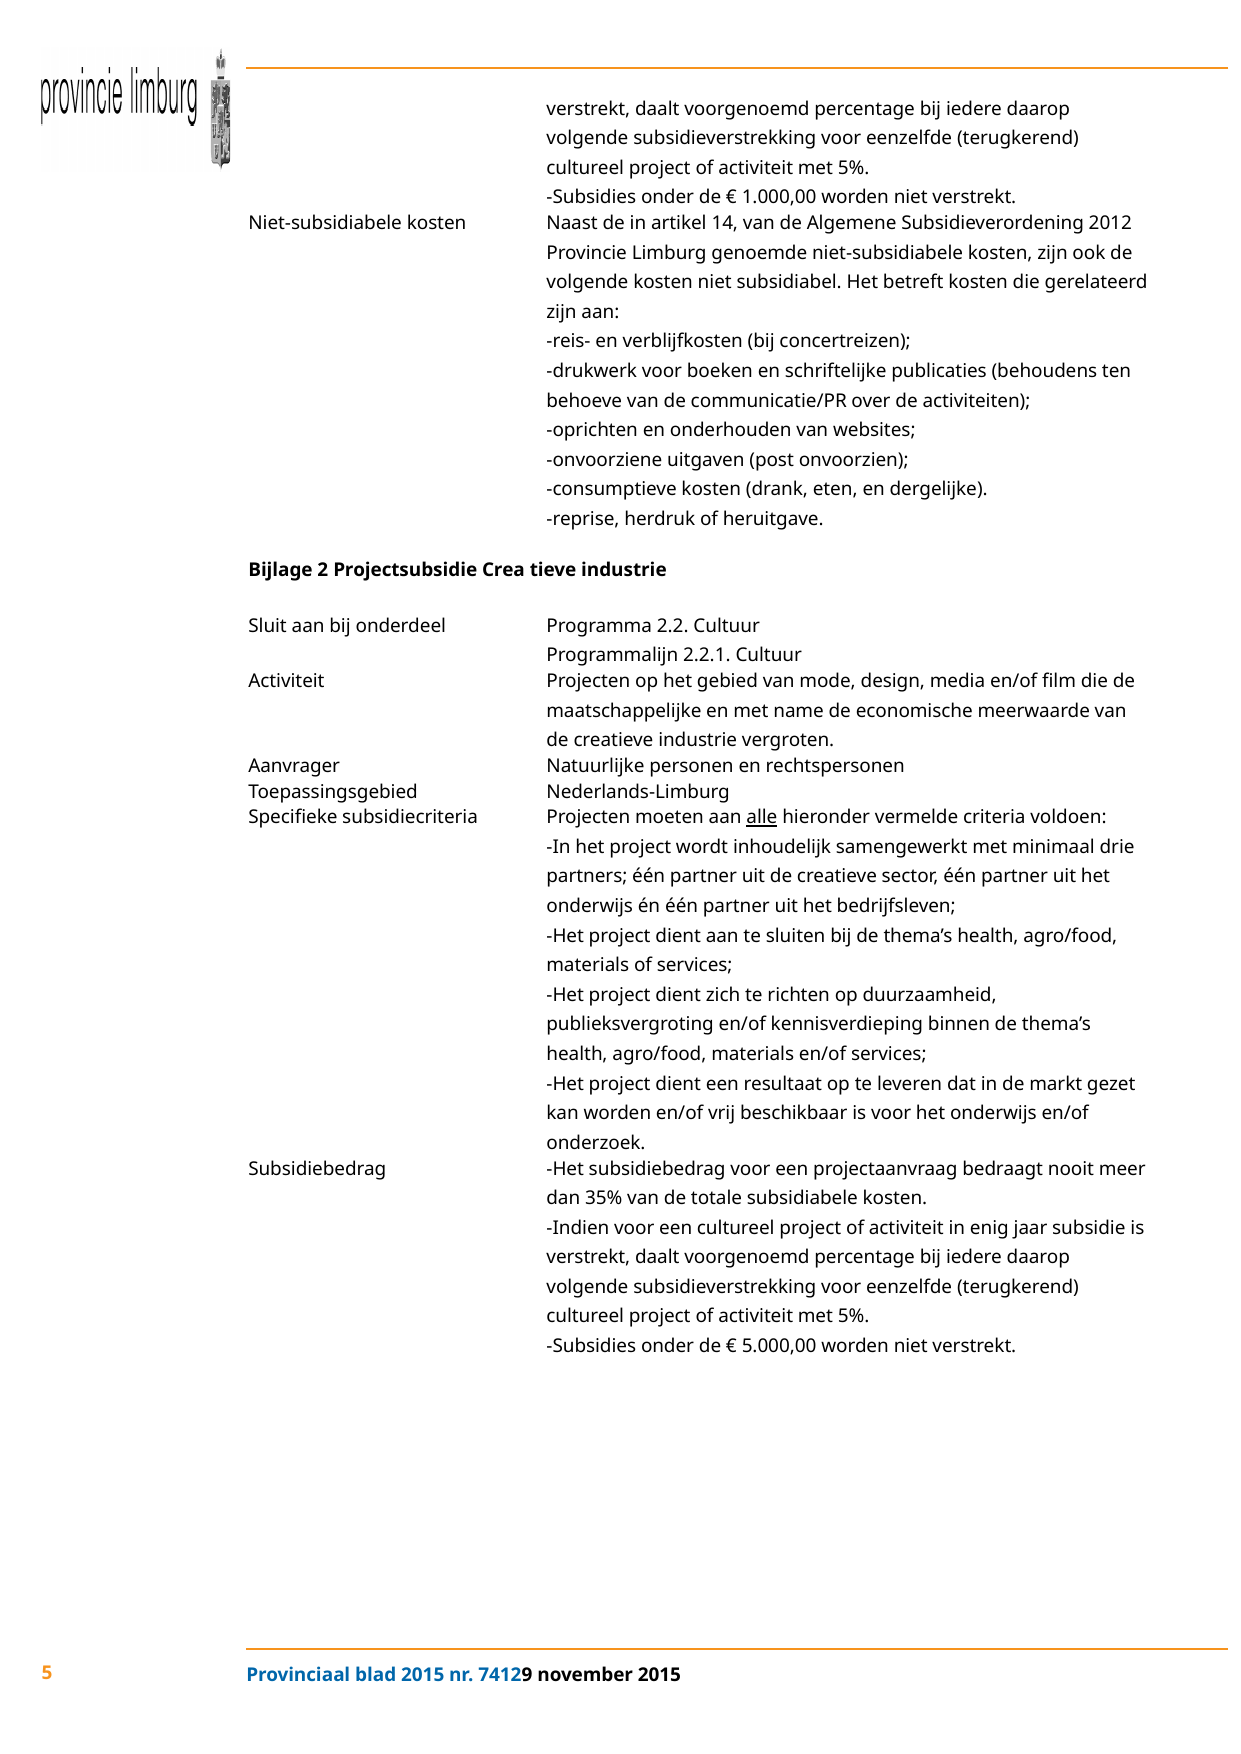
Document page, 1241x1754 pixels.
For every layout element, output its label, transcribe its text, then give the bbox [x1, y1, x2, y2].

table_cell Activiteit [248, 667, 546, 752]
table_header Sluit aan bij onderdeel [248, 612, 546, 667]
table_cell verstrekt, daalt voorgenoemd percentage bij iedere daarop volgende subsidieverstrekking voor eenzelfde (terugkerend) cultureel project of activiteit met 5%. -Subsidies onder de € 1.000,00 worden niet verstrekt. [546, 95, 1152, 209]
table_cell Naast de in artikel 14, van de Algemene Subsidieverordening 2012 Provincie Limburg genoemde niet-subsidiabele kosten, zijn ook de volgende kosten niet subsidiabel. Het betreft kosten die gerelateerd zijn aan: -reis- en verblijfkosten (bij concertreizen); -drukwerk voor boeken en schriftelijke publicaties (behoudens ten behoeve van de communicatie/PR over de activiteiten); -oprichten en onderhouden van websites; -onvoorziene uitgaven (post onvoorzien); -consumptieve kosten (drank, eten, en dergelijke). -reprise, herdruk of heruitgave. [546, 209, 1152, 531]
text Bijlage 2 Projectsubsidie Crea tieve industrie [248, 557, 1152, 582]
table_cell Projecten op het gebied van mode, design, media en/of film die de maatschappelijke en met name de economische meerwaarde van de creatieve industrie vergroten. [546, 667, 1152, 752]
table_cell Specifieke subsidiecriteria [248, 804, 546, 1155]
table_cell Aanvrager [248, 752, 546, 778]
table_cell Subsidiebedrag [248, 1155, 546, 1358]
table_cell -Het subsidiebedrag voor een projectaanvraag bedraagt nooit meer dan 35% van de totale subsidiabele kosten. -Indien voor een cultureel project of activiteit in enig jaar subsidie is verstrekt, daalt voorgenoemd percentage bij iedere daarop volgende subsidieverstrekking voor eenzelfde (terugkerend) cultureel project of activiteit met 5%. -Subsidies onder de € 5.000,00 worden niet verstrekt. [546, 1155, 1152, 1358]
table_cell Natuurlijke personen en rechtspersonen [546, 752, 1152, 778]
table_cell Toepassingsgebied [248, 778, 546, 803]
picture [41, 47, 231, 172]
table_header Programma 2.2. Cultuur Programmalijn 2.2.1. Cultuur [546, 612, 1152, 667]
table_cell Nederlands-Limburg [546, 778, 1152, 803]
table_cell [248, 95, 546, 209]
table_cell Niet-subsidiabele kosten [248, 209, 546, 531]
table_cell Projecten moeten aan alle hieronder vermelde criteria voldoen: -In het project wordt inhoudelijk samengewerkt met minimaal drie partners; één partner uit de creatieve sector, één partner uit het onderwijs én één partner uit het bedrijfsleven; -Het project dient aan te sluiten bij de thema’s health, agro/food, materials of services; -Het project dient zich te richten op duurzaamheid, publieksvergroting en/of kennisverdieping binnen de thema’s health, agro/food, materials en/of services; -Het project dient een resultaat op te leveren dat in de markt gezet kan worden en/of vrij beschikbaar is voor het onderwijs en/of onderzoek. [546, 804, 1152, 1155]
